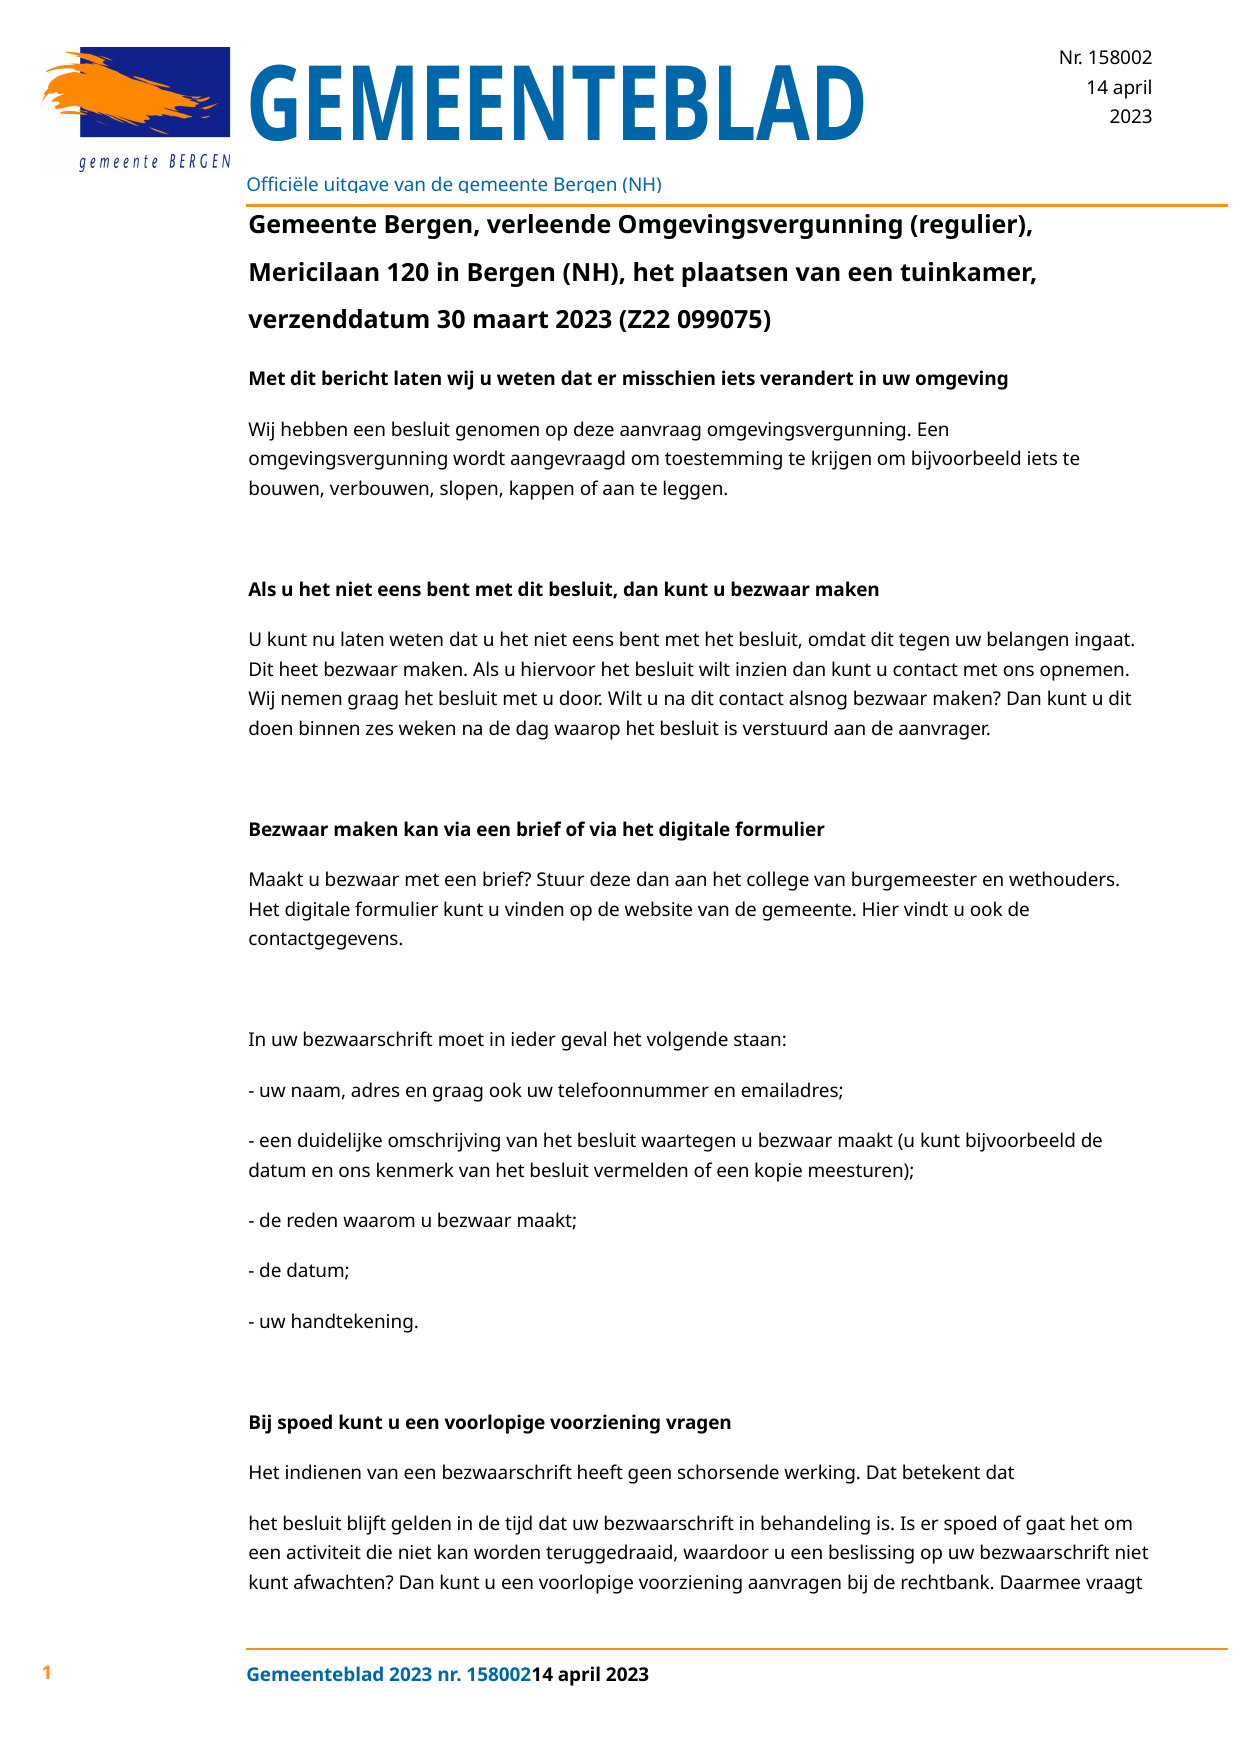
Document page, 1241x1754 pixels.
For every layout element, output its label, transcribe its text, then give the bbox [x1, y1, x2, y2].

text U kunt nu laten weten dat u het niet eens bent met het besluit, omdat dit tegen uw belangen ingaat. Dit heet bezwaar maken. Als u hiervoor het besluit wilt inzien dan kunt u contact met ons opnemen. Wij nemen graag het besluit met u door. Wilt u na dit contact alsnog bezwaar maken? Dan kunt u dit doen binnen zes weken na de dag waarop het besluit is verstuurd aan de aanvrager. [248, 626, 1152, 741]
text Het indienen van een bezwaarschrift heeft geen schorsende werking. Dat betekent dat [248, 1459, 1152, 1485]
text Bij spoed kunt u een voorlopige voorziening vragen [248, 1409, 1152, 1434]
text - uw naam, adres en graag ook uw telefoonnummer en emailadres; [248, 1077, 1152, 1102]
text - uw handtekening. [248, 1308, 1152, 1334]
text het besluit blijft gelden in de tijd dat uw bezwaarschrift in behandeling is. Is er spoed of gaat het om een activiteit die niet kan worden teruggedraaid, waardoor u een beslissing op uw bezwaarschrift niet kunt afwachten? Dan kunt u een voorlopige voorziening aanvragen bij de rechtbank. Daarmee vraagt [248, 1510, 1152, 1594]
text Als u het niet eens bent met dit besluit, dan kunt u bezwaar maken [248, 576, 1152, 602]
text In uw bezwaarschrift moet in ieder geval het volgende staan: [248, 1026, 1152, 1052]
text Bezwaar maken kan via een brief of via het digitale formulier [248, 816, 1152, 842]
text Maakt u bezwaar met een brief? Stuur deze dan aan het college van burgemeester en wethouders. Het digitale formulier kunt u vinden op de website van de gemeente. Hier vindt u ook de contactgegevens. [248, 866, 1152, 951]
picture [41, 47, 231, 172]
text Wij hebben een besluit genomen op deze aanvraag omgevingsvergunning. Een omgevingsvergunning wordt aangevraagd om toestemming te krijgen om bijvoorbeeld iets te bouwen, verbouwen, slopen, kappen of aan te leggen. [248, 416, 1152, 501]
text - de reden waarom u bezwaar maakt; [248, 1207, 1152, 1233]
text Met dit bericht laten wij u weten dat er misschien iets verandert in uw omgeving [248, 366, 1152, 391]
text - een duidelijke omschrijving van het besluit waartegen u bezwaar maakt (u kunt bijvoorbeeld de datum en ons kenmerk van het besluit vermelden of een kopie meesturen); [248, 1127, 1152, 1182]
text - de datum; [248, 1258, 1152, 1283]
text Gemeente Bergen, verleende Omgevingsvergunning (regulier), Mericilaan 120 in Bergen (NH), het plaatsen van een tuinkamer, verzenddatum 30 maart 2023 (Z22 099075) [248, 207, 1152, 336]
